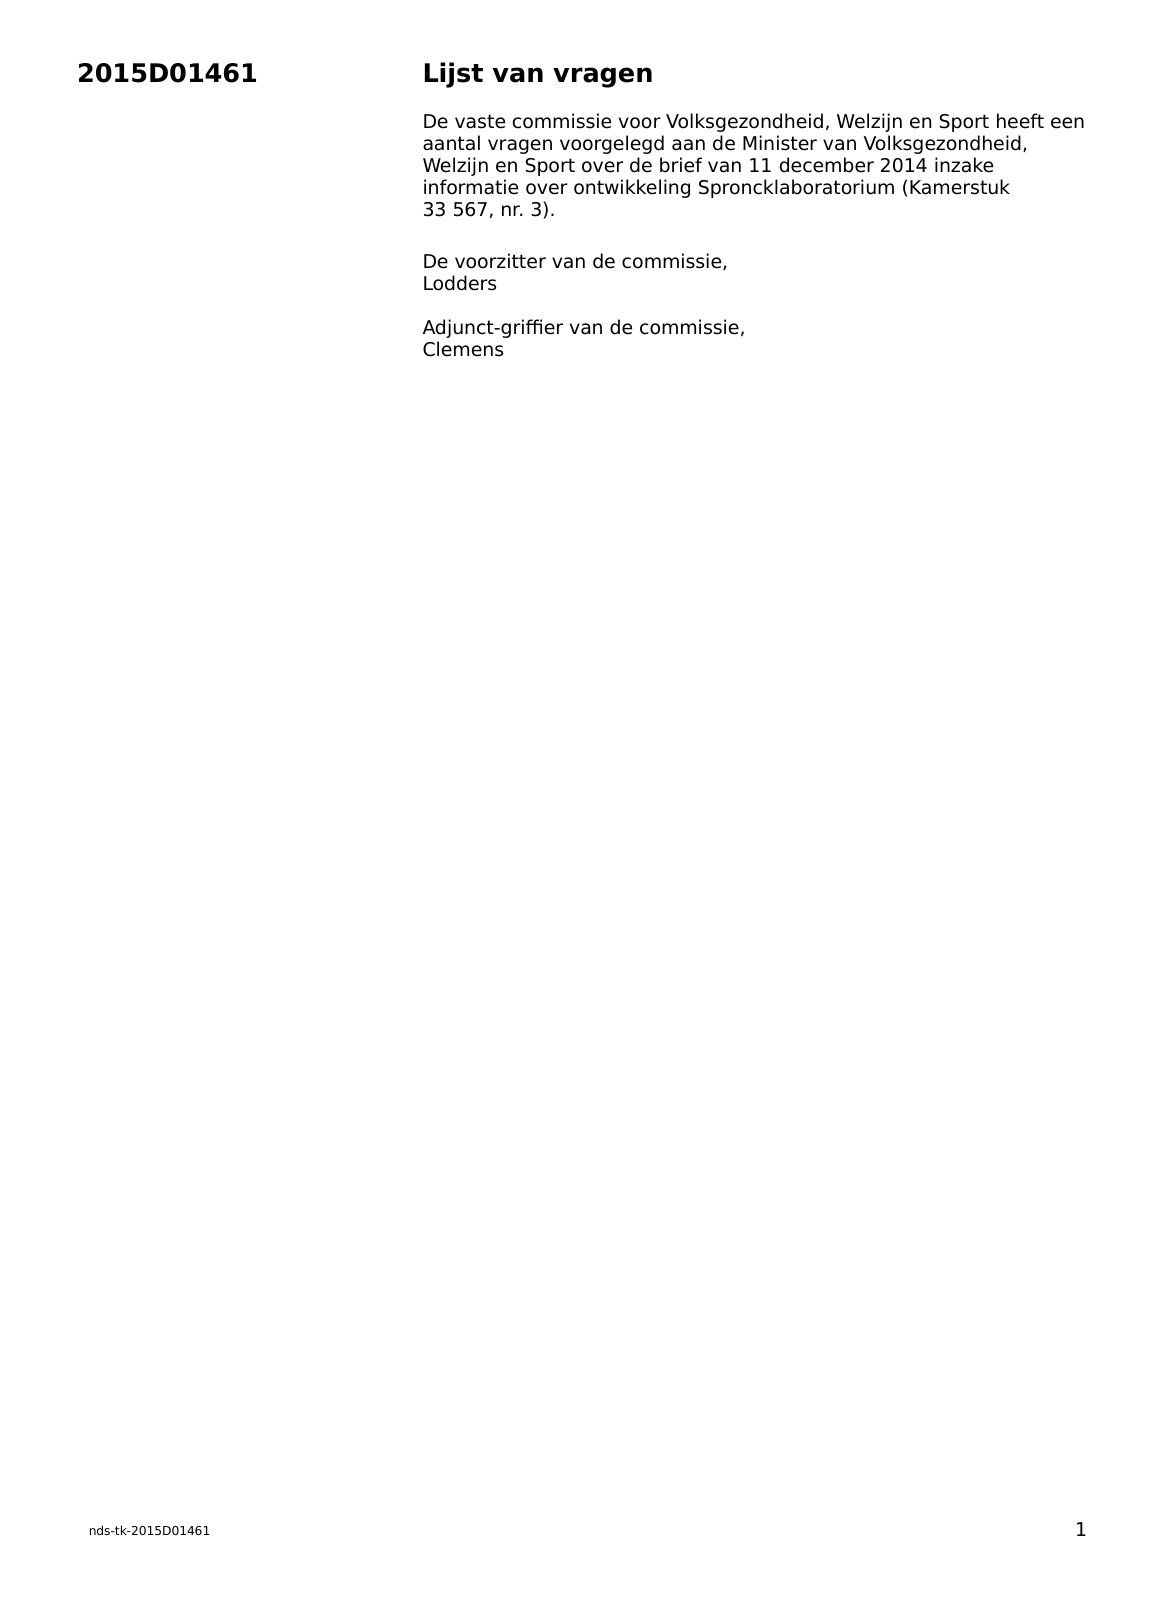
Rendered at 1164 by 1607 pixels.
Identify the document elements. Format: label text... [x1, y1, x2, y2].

text nds-tk-2015D01461 [88, 1524, 323, 1538]
text 2015D01461 Lijst van vragen [77, 59, 1087, 89]
text De voorzitter van de commissie, Lodders [422, 251, 1087, 295]
text Adjunct-griffier van de commissie, Clemens [422, 317, 1087, 361]
text De vaste commissie voor Volksgezondheid, Welzijn en Sport heeft een aantal vragen voorgelegd aan de Minister van Volksgezondheid, Welzijn en Sport over de brief van 11 december 2014 inzake informatie over ontwikkeling Sproncklaboratorium (Kamerstuk 33 567, nr. 3). [422, 111, 1087, 221]
